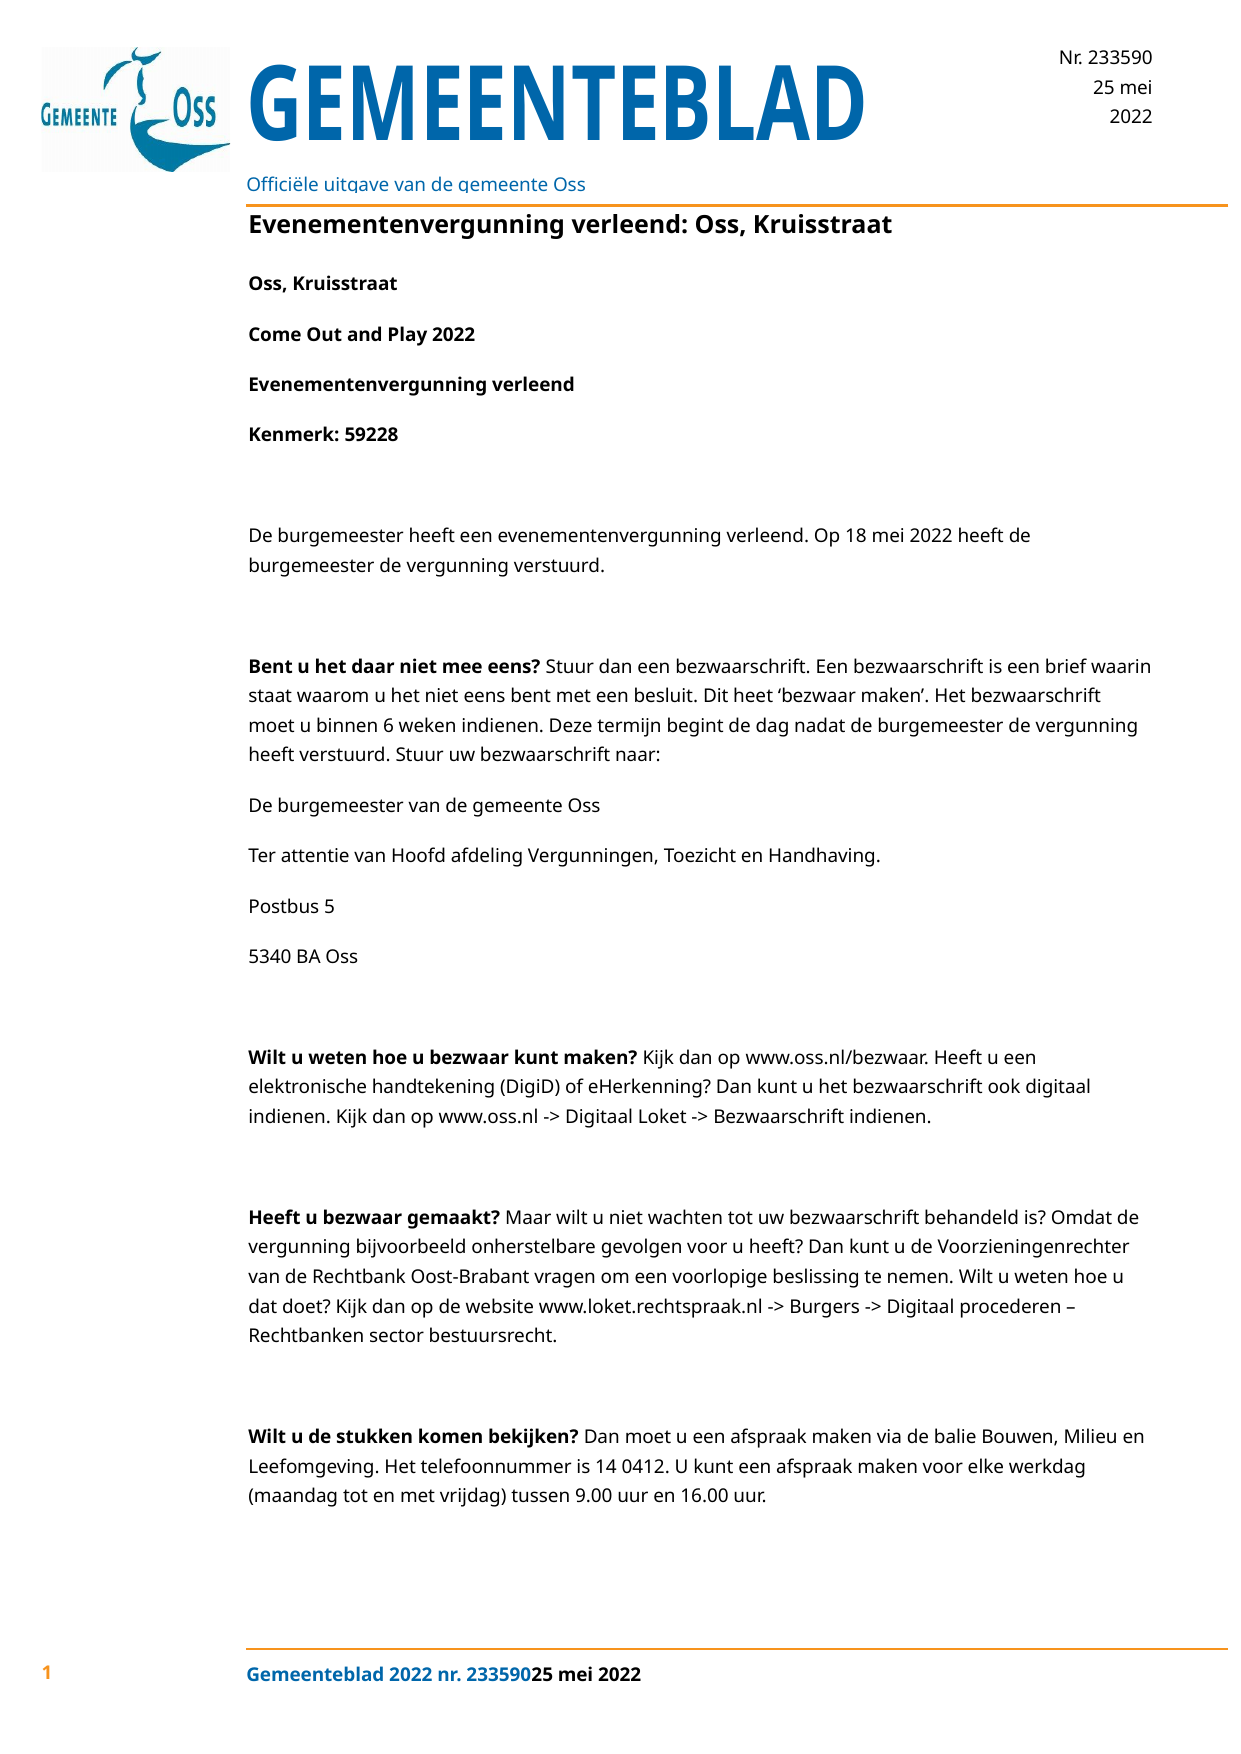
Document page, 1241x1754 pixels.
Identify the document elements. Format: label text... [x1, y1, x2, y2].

text Postbus 5 [248, 893, 1152, 918]
text Evenementenvergunning verleend [248, 371, 1152, 397]
text Wilt u weten hoe u bezwaar kunt maken? Kijk dan op www.oss.nl/bezwaar. Heeft u een elektronische handtekening (DigiD) of eHerkenning? Dan kunt u het bezwaarschrift ook digitaal indienen. Kijk dan op www.oss.nl -> Digitaal Loket -> Bezwaarschrift indienen. [248, 1044, 1152, 1129]
text Come Out and Play 2022 [248, 321, 1152, 346]
text Evenementenvergunning verleend: Oss, Kruisstraat [248, 207, 1152, 241]
picture [41, 47, 231, 172]
text Bent u het daar niet mee eens? Stuur dan een bezwaarschrift. Een bezwaarschrift is een brief waarin staat waarom u het niet eens bent met een besluit. Dit heet ‘bezwaar maken’. Het bezwaarschrift moet u binnen 6 weken indienen. Deze termijn begint de dag nadat de burgemeester de vergunning heeft verstuurd. Stuur uw bezwaarschrift naar: [248, 653, 1152, 767]
text Ter attentie van Hoofd afdeling Vergunningen, Toezicht en Handhaving. [248, 842, 1152, 868]
text De burgemeester heeft een evenementenvergunning verleend. Op 18 mei 2022 heeft de burgemeester de vergunning verstuurd. [248, 522, 1152, 578]
text 5340 BA Oss [248, 943, 1152, 969]
text De burgemeester van de gemeente Oss [248, 792, 1152, 818]
text Oss, Kruisstraat [248, 270, 1152, 296]
text Wilt u de stukken komen bekijken? Dan moet u een afspraak maken via de balie Bouwen, Milieu en Leefomgeving. Het telefoonnummer is 14 0412. U kunt een afspraak maken voor elke werkdag (maandag tot en met vrijdag) tussen 9.00 uur en 16.00 uur. [248, 1423, 1152, 1508]
text Heeft u bezwaar gemaakt? Maar wilt u niet wachten tot uw bezwaarschrift behandeld is? Omdat de vergunning bijvoorbeeld onherstelbare gevolgen voor u heeft? Dan kunt u de Voorzieningenrechter van de Rechtbank Oost-Brabant vragen om een voorlopige beslissing te nemen. Wilt u weten hoe u dat doet? Kijk dan op de website www.loket.rechtspraak.nl -> Burgers -> Digitaal procederen – Rechtbanken sector bestuursrecht. [248, 1204, 1152, 1348]
text Kenmerk: 59228 [248, 422, 1152, 447]
